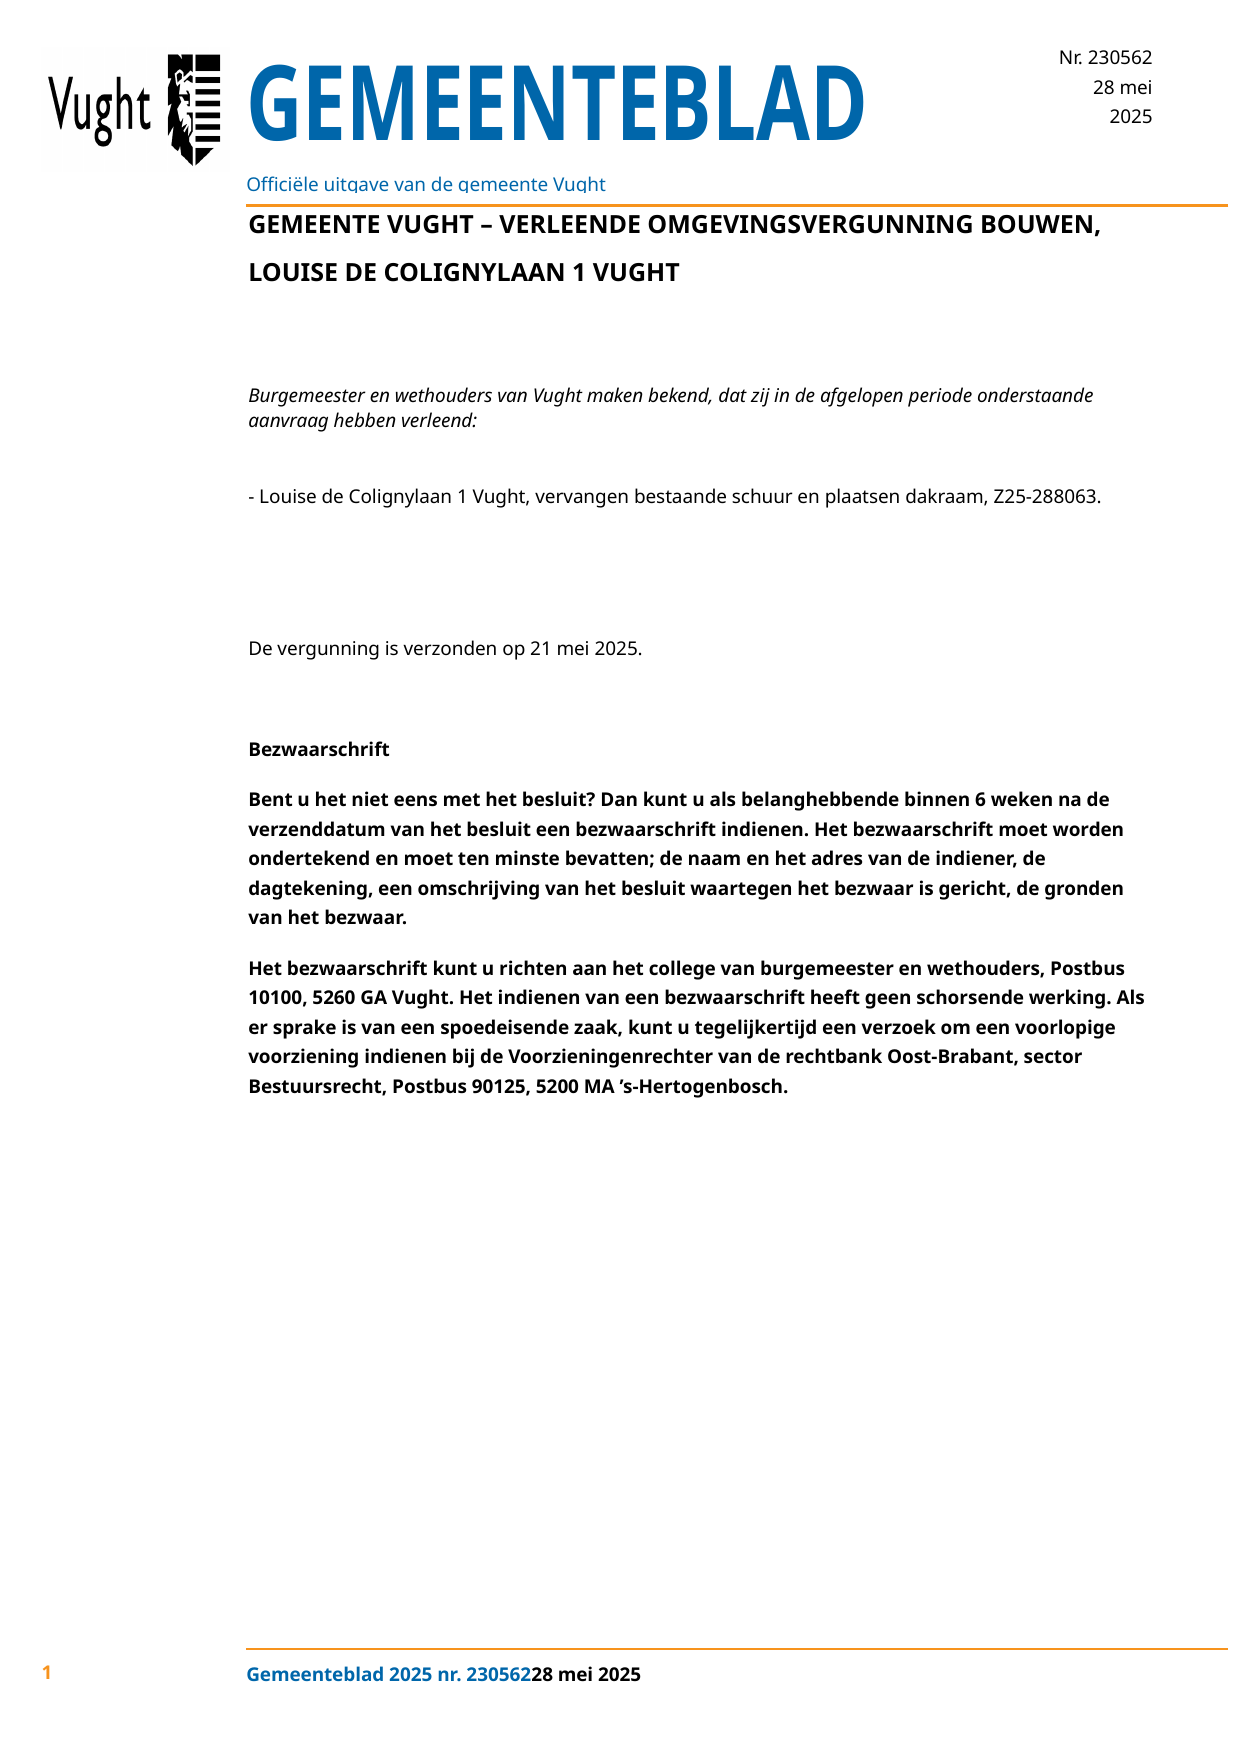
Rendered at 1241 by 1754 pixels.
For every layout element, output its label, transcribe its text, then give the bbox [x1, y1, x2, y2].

picture [41, 47, 231, 172]
text GEMEENTE VUGHT – VERLEENDE OMGEVINGSVERGUNNING BOUWEN, LOUISE DE COLIGNYLAAN 1 VUGHT [248, 207, 1152, 288]
text De vergunning is verzonden op 21 mei 2025. [248, 635, 1152, 661]
text - Louise de Colignylaan 1 Vught, vervangen bestaande schuur en plaatsen dakraam, Z25-288063. [248, 484, 1152, 509]
text Bezwaarschrift [248, 736, 1152, 762]
text Het bezwaarschrift kunt u richten aan het college van burgemeester en wethouders, Postbus 10100, 5260 GA Vught. Het indienen van een bezwaarschrift heeft geen schorsende werking. Als er sprake is van een spoedeisende zaak, kunt u tegelijkertijd een verzoek om een voorlopige voorziening indienen bij de Voorzieningenrechter van de rechtbank Oost-Brabant, sector Bestuursrecht, Postbus 90125, 5200 MA ’s-Hertogenbosch. [248, 955, 1152, 1099]
text Bent u het niet eens met het besluit? Dan kunt u als belanghebbende binnen 6 weken na de verzenddatum van het besluit een bezwaarschrift indienen. Het bezwaarschrift moet worden ondertekend en moet ten minste bevatten; de naam en het adres van de indiener, de dagtekening, een omschrijving van het besluit waartegen het bezwaar is gericht, de gronden van het bezwaar. [248, 786, 1152, 930]
text Burgemeester en wethouders van Vught maken bekend, dat zij in de afgelopen periode onderstaande aanvraag hebben verleend: [248, 382, 1152, 433]
